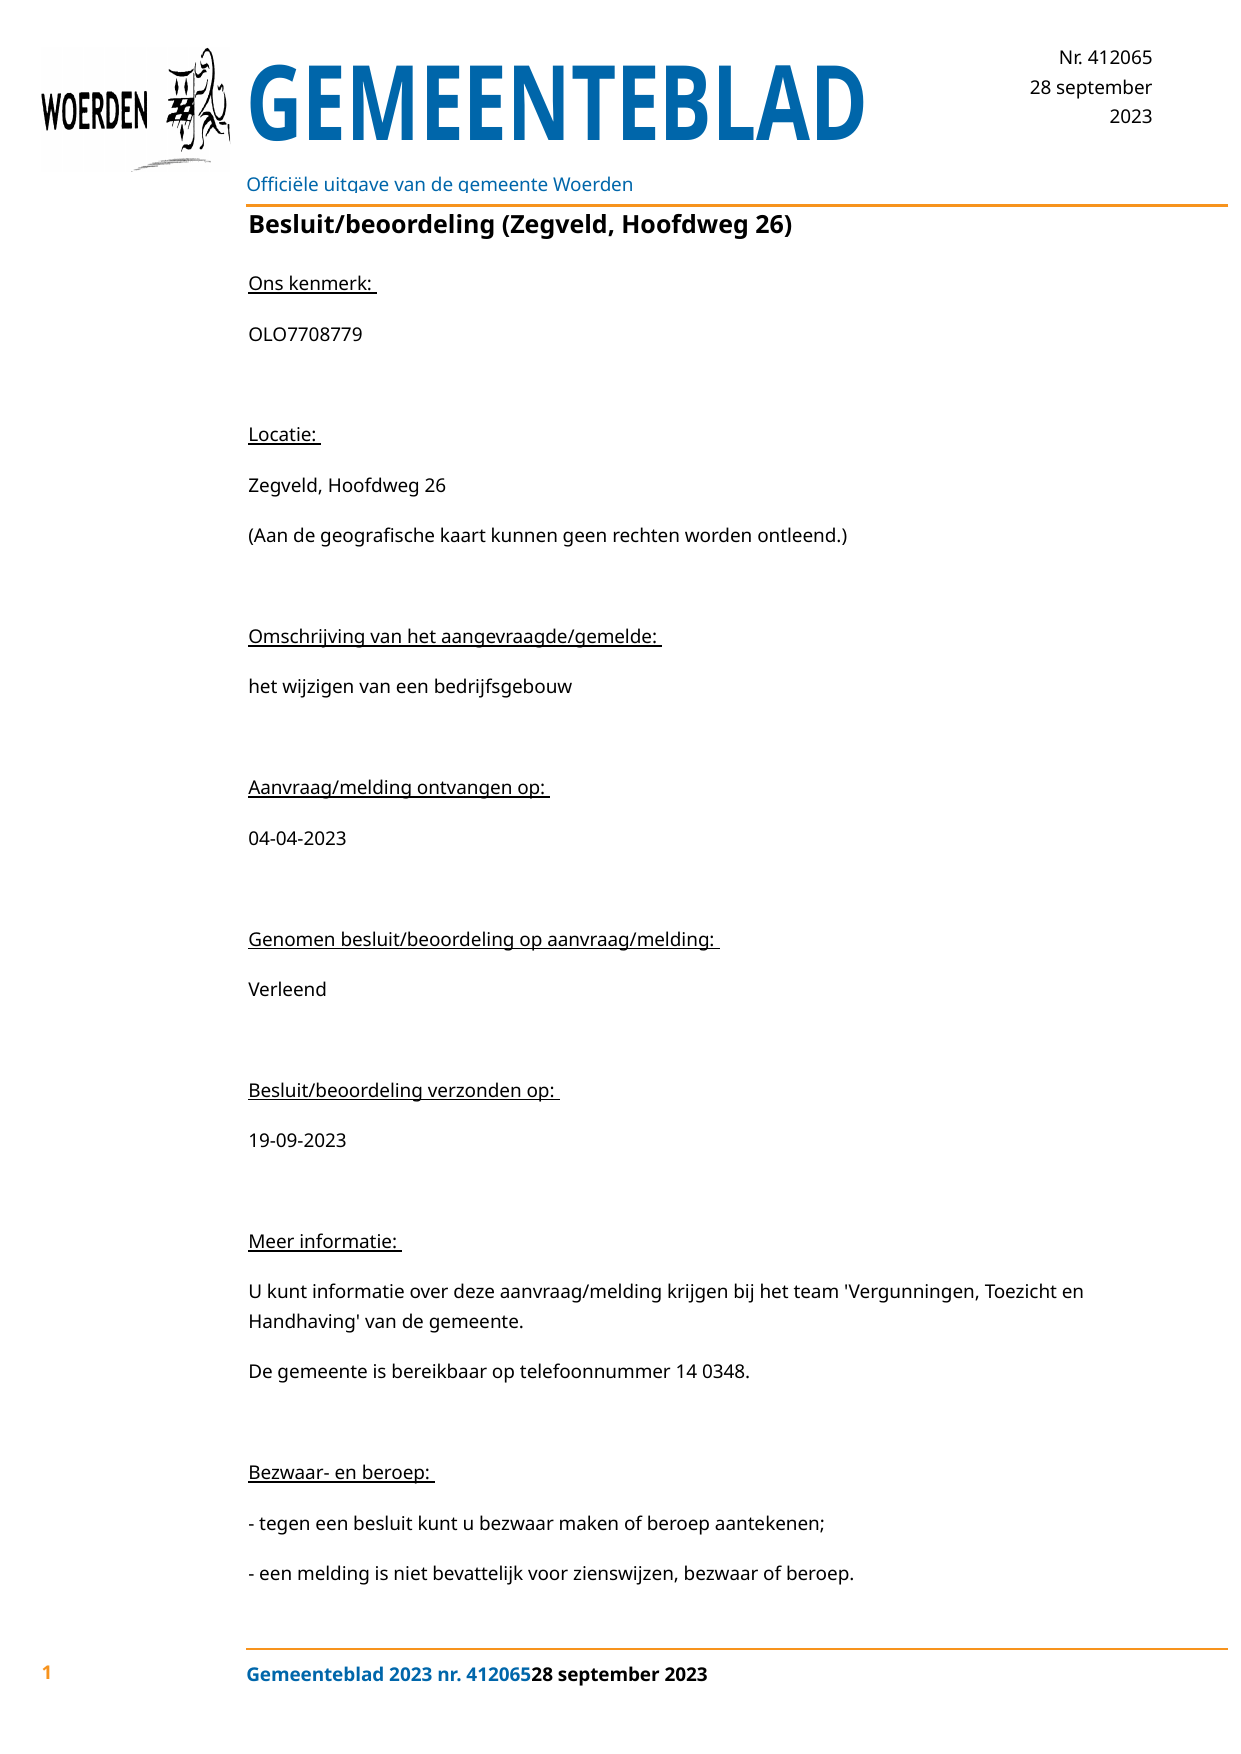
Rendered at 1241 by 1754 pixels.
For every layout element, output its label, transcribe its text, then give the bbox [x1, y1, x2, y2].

text OLO7708779 [248, 321, 1152, 346]
text - een melding is niet bevattelijk voor zienswijzen, bezwaar of beroep. [248, 1560, 1152, 1586]
text het wijzigen van een bedrijfsgebouw [248, 674, 1152, 699]
text Locatie: [248, 422, 1152, 447]
text Aanvraag/melding ontvangen op: [248, 774, 1152, 800]
text 04-04-2023 [248, 825, 1152, 851]
text Besluit/beoordeling verzonden op: [248, 1077, 1152, 1103]
text - tegen een besluit kunt u bezwaar maken of beroep aantekenen; [248, 1510, 1152, 1536]
text (Aan de geografische kaart kunnen geen rechten worden ontleend.) [248, 522, 1152, 548]
text Verleend [248, 976, 1152, 1002]
text Bezwaar- en beroep: [248, 1459, 1152, 1485]
text U kunt informatie over deze aanvraag/melding krijgen bij het team 'Vergunningen, Toezicht en Handhaving' van de gemeente. [248, 1279, 1152, 1334]
text 19-09-2023 [248, 1127, 1152, 1153]
text Ons kenmerk: [248, 270, 1152, 296]
text Zegveld, Hoofdweg 26 [248, 472, 1152, 498]
text De gemeente is bereikbaar op telefoonnummer 14 0348. [248, 1359, 1152, 1384]
picture [41, 47, 231, 172]
text Besluit/beoordeling (Zegveld, Hoofdweg 26) [248, 207, 1152, 241]
text Meer informatie: [248, 1228, 1152, 1254]
text Omschrijving van het aangevraagde/gemelde: [248, 623, 1152, 649]
text Genomen besluit/beoordeling op aanvraag/melding: [248, 926, 1152, 951]
